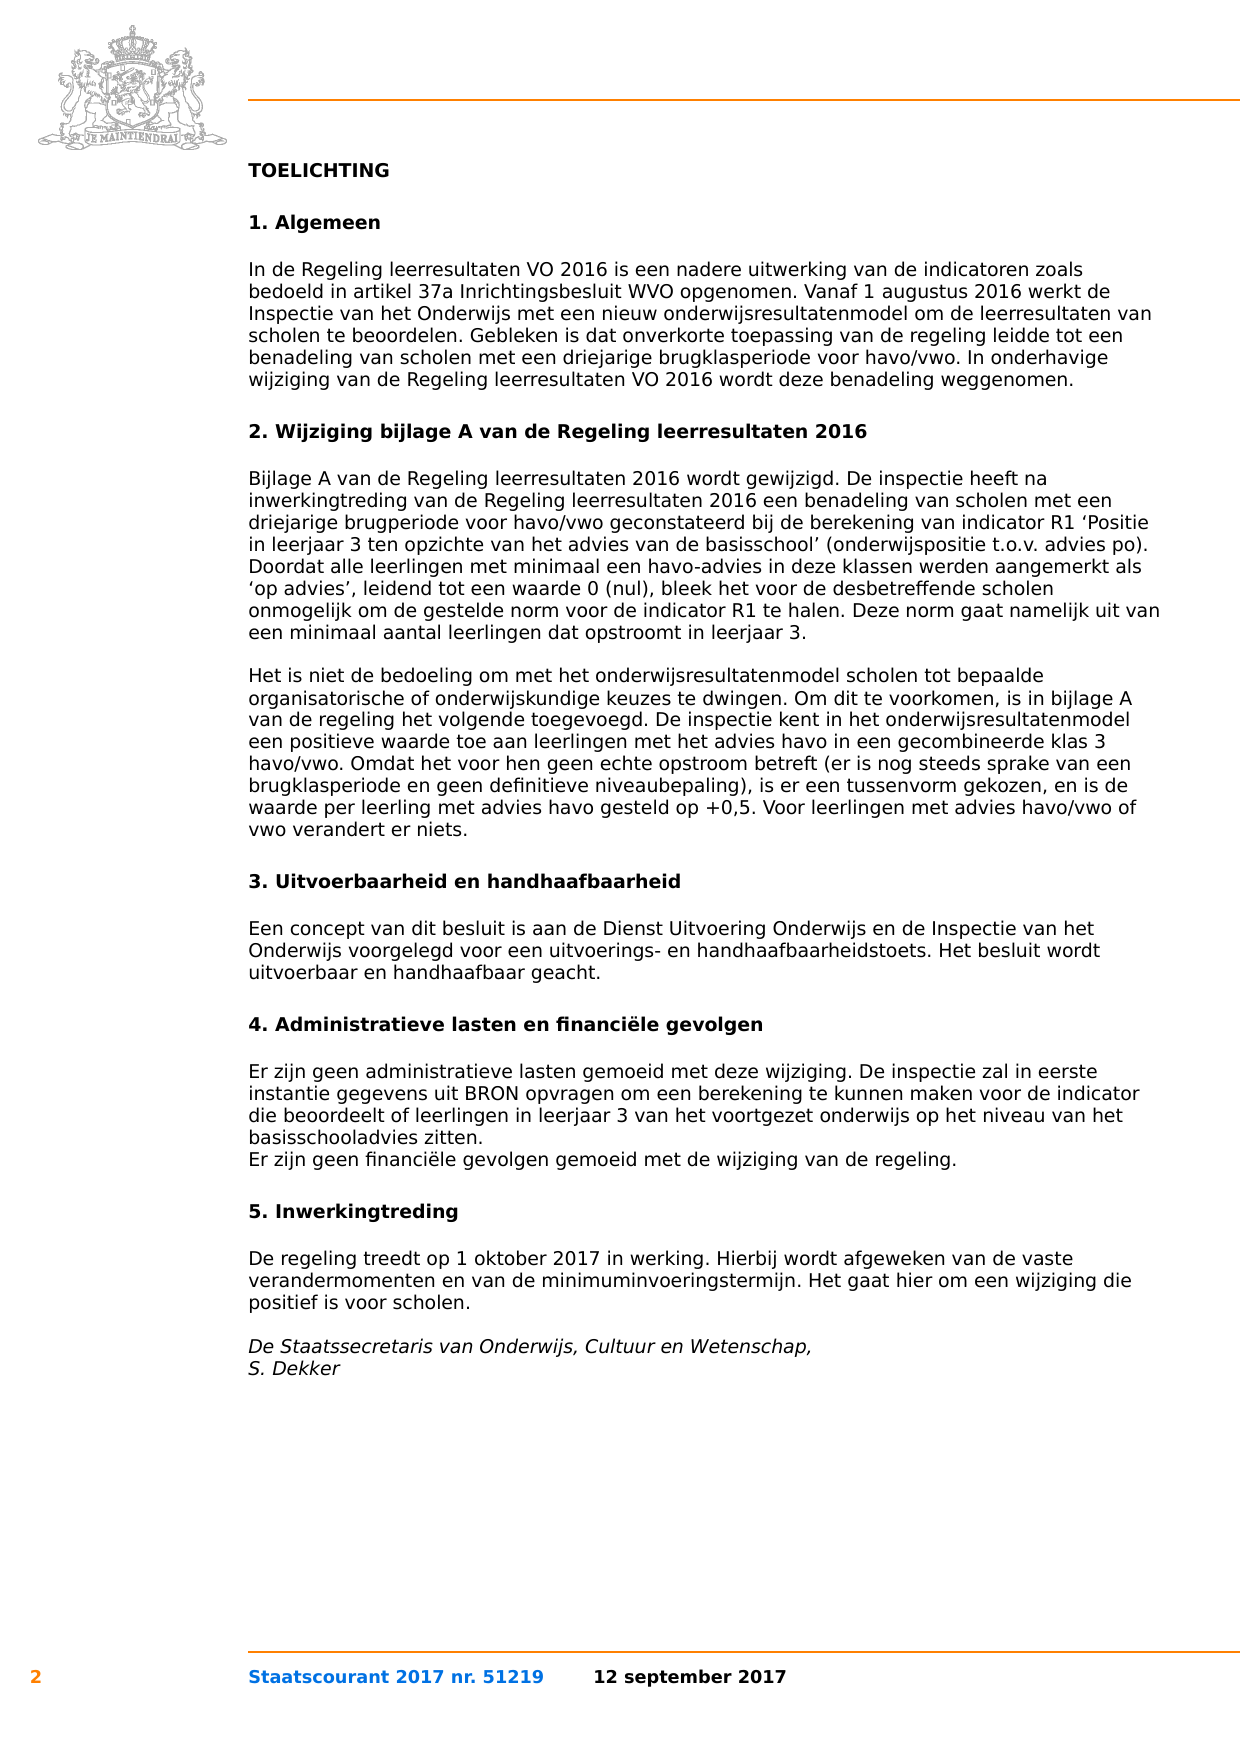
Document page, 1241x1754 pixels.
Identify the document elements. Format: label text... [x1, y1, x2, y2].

text De Staatssecretaris van Onderwijs, Cultuur en Wetenschap, S. Dekker [248, 1336, 1163, 1380]
text In de Regeling leerresultaten VO 2016 is een nadere uitwerking van de indicatoren zoals bedoeld in artikel 37a Inrichtingsbesluit WVO opgenomen. Vanaf 1 augustus 2016 werkt de Inspectie van het Onderwijs met een nieuw onderwijsresultatenmodel om de leerresultaten van scholen te beoordelen. Gebleken is dat onverkorte toepassing van de regeling leidde tot een benadeling van scholen met een driejarige brugklasperiode voor havo/vwo. In onderhavige wijziging van de Regeling leerresultaten VO 2016 wordt deze benadeling weggenomen. [248, 259, 1163, 391]
text Er zijn geen administratieve lasten gemoeid met deze wijziging. De inspectie zal in eerste instantie gegevens uit BRON opvragen om een berekening te kunnen maken voor de indicator die beoordeelt of leerlingen in leerjaar 3 van het voortgezet onderwijs op het niveau van het basisschooladvies zitten. [248, 1061, 1163, 1149]
subtitle 5. Inwerkingtreding [248, 1201, 1163, 1223]
text Een concept van dit besluit is aan de Dienst Uitvoering Onderwijs en de Inspectie van het Onderwijs voorgelegd voor een uitvoerings- en handhaafbaarheidstoets. Het besluit wordt uitvoerbaar en handhaafbaar geacht. [248, 918, 1163, 984]
subtitle 2. Wijziging bijlage A van de Regeling leerresultaten 2016 [248, 421, 1163, 443]
text Er zijn geen financiële gevolgen gemoeid met de wijziging van de regeling. [248, 1149, 1163, 1171]
text Bijlage A van de Regeling leerresultaten 2016 wordt gewijzigd. De inspectie heeft na inwerkingtreding van de Regeling leerresultaten 2016 een benadeling van scholen met een driejarige brugperiode voor havo/vwo geconstateerd bij de berekening van indicator R1 ‘Positie in leerjaar 3 ten opzichte van het advies van de basisschool’ (onderwijspositie t.o.v. advies po). Doordat alle leerlingen met minimaal een havo-advies in deze klassen werden aangemerkt als ‘op advies’, leidend tot een waarde 0 (nul), bleek het voor de desbetreffende scholen onmogelijk om de gestelde norm voor de indicator R1 te halen. Deze norm gaat namelijk uit van een minimaal aantal leerlingen dat opstroomt in leerjaar 3. [248, 468, 1163, 643]
subtitle TOELICHTING [248, 160, 1163, 182]
subtitle 4. Administratieve lasten en financiële gevolgen [248, 1014, 1163, 1036]
text De regeling treedt op 1 oktober 2017 in werking. Hierbij wordt afgeweken van de vaste verandermomenten en van de minimuminvoeringstermijn. Het gaat hier om een wijziging die positief is voor scholen. [248, 1248, 1163, 1314]
text Het is niet de bedoeling om met het onderwijsresultatenmodel scholen tot bepaalde organisatorische of onderwijskundige keuzes te dwingen. Om dit te voorkomen, is in bijlage A van de regeling het volgende toegevoegd. De inspectie kent in het onderwijsresultatenmodel een positieve waarde toe aan leerlingen met het advies havo in een gecombineerde klas 3 havo/vwo. Omdat het voor hen geen echte opstroom betreft (er is nog steeds sprake van een brugklasperiode en geen definitieve niveaubepaling), is er een tussenvorm gekozen, en is de waarde per leerling met advies havo gesteld op +0,5. Voor leerlingen met advies havo/vwo of vwo verandert er niets. [248, 665, 1163, 841]
subtitle 3. Uitvoerbaarheid en handhaafbaarheid [248, 871, 1163, 893]
subtitle 1. Algemeen [248, 212, 1163, 234]
picture [38, 25, 227, 150]
